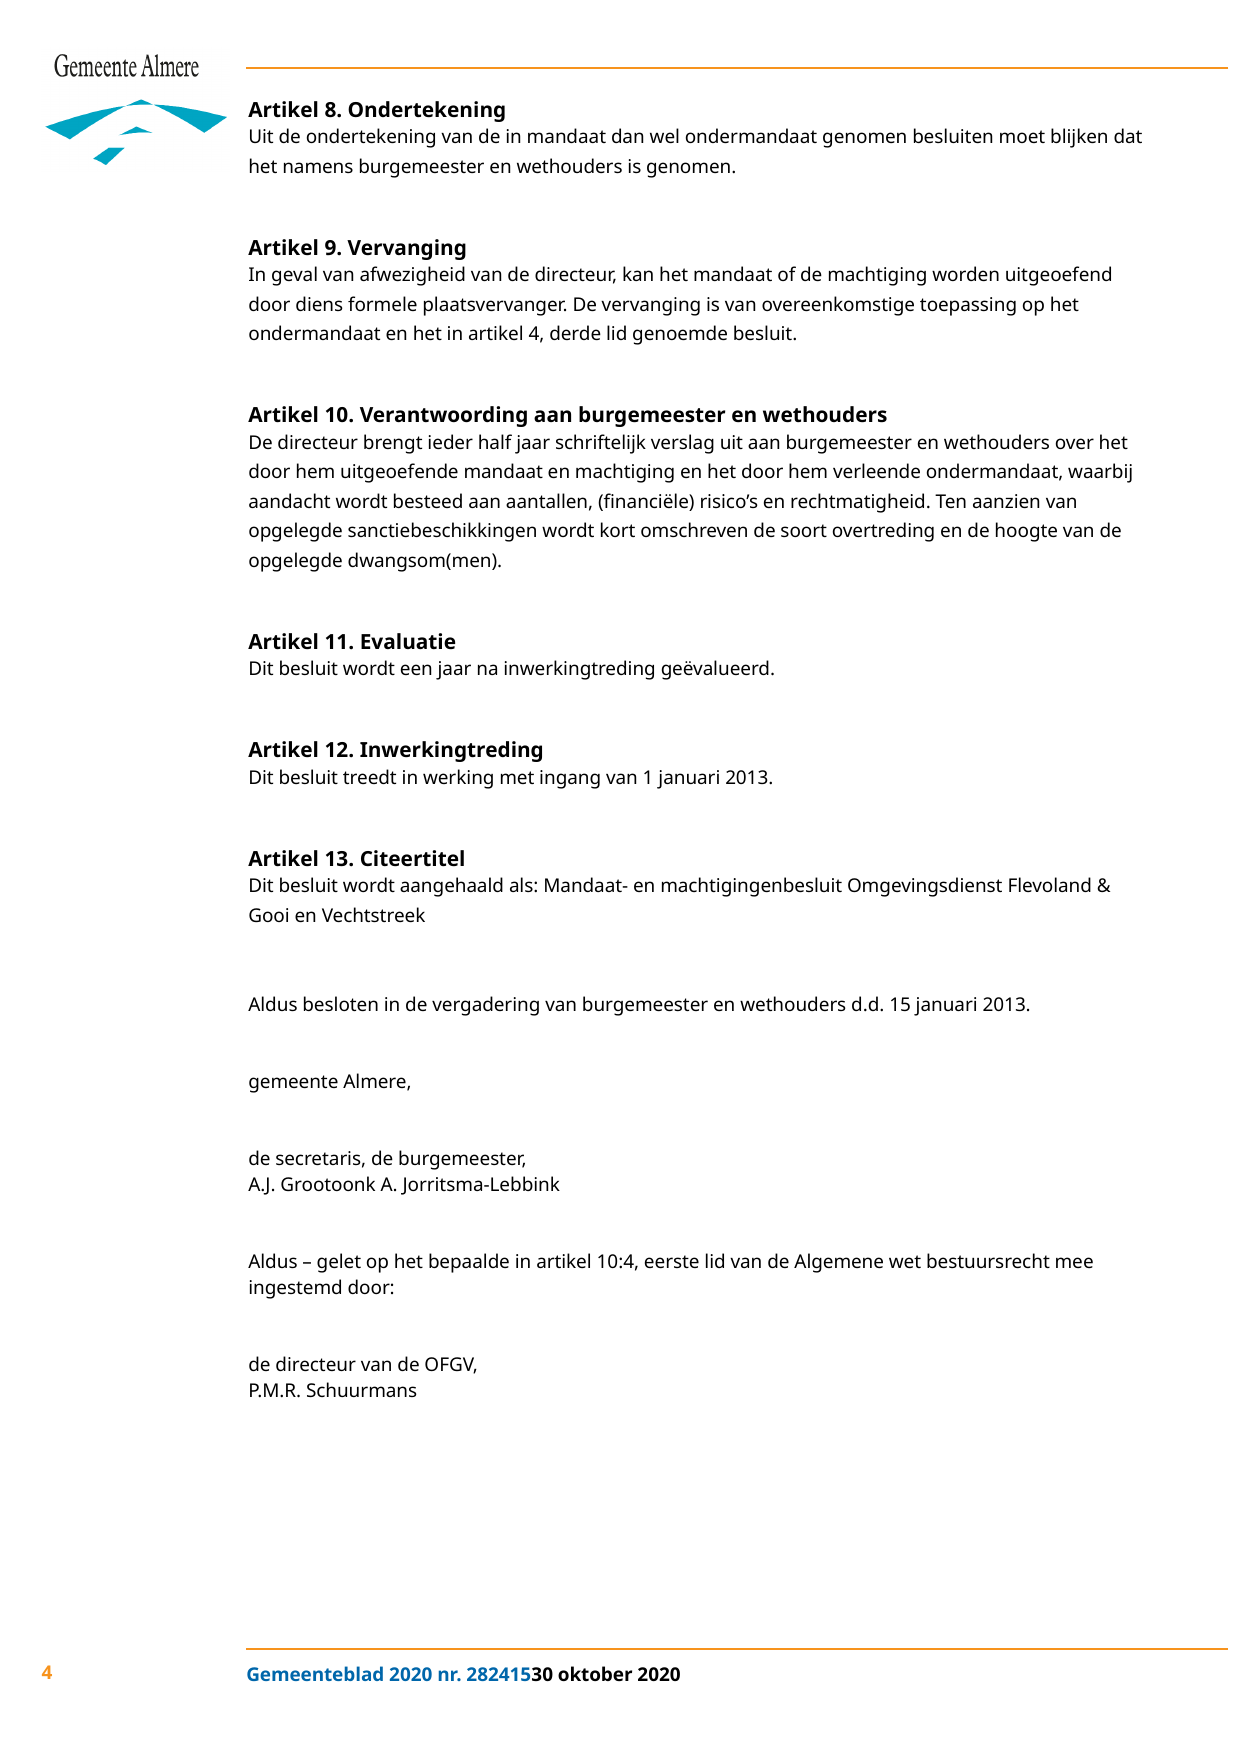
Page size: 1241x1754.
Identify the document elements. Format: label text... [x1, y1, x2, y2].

text Dit besluit wordt aangehaald als: Mandaat- en machtigingenbesluit Omgevingsdienst Flevoland & Gooi en Vechtstreek [248, 872, 1152, 928]
text In geval van afwezigheid van de directeur, kan het mandaat of de machtiging worden uitgeoefend door diens formele plaatsvervanger. De vervanging is van overeenkomstige toepassing op het ondermandaat en het in artikel 4, derde lid genoemde besluit. [248, 261, 1152, 346]
text Aldus – gelet op het bepaalde in artikel 10:4, eerste lid van de Algemene wet bestuursrecht mee ingestemd door: [248, 1248, 1152, 1299]
text Artikel 12. Inwerkingtreding [248, 736, 1152, 764]
text P.M.R. Schuurmans [248, 1377, 1152, 1402]
text Dit besluit wordt een jaar na inwerkingtreding geëvalueerd. [248, 656, 1152, 681]
text gemeente Almere, [248, 1068, 1152, 1094]
text de secretaris, de burgemeester, [248, 1145, 1152, 1171]
text de directeur van de OFGV, [248, 1351, 1152, 1377]
text Artikel 9. Vervanging [248, 233, 1152, 261]
text Uit de ondertekening van de in mandaat dan wel ondermandaat genomen besluiten moet blijken dat het namens burgemeester en wethouders is genomen. [248, 123, 1152, 178]
text Dit besluit treedt in werking met ingang van 1 januari 2013. [248, 764, 1152, 790]
text Artikel 13. Citeertitel [248, 844, 1152, 872]
text Artikel 11. Evaluatie [248, 627, 1152, 656]
text Aldus besloten in de vergadering van burgemeester en wethouders d.d. 15 januari 2013. [248, 991, 1152, 1017]
text De directeur brengt ieder half jaar schriftelijk verslag uit aan burgemeester en wethouders over het door hem uitgeoefende mandaat en machtiging en het door hem verleende ondermandaat, waarbij aandacht wordt besteed aan aantallen, (financiële) risico’s en rechtmatigheid. Ten aanzien van opgelegde sanctiebeschikkingen wordt kort omschreven de soort overtreding en de hoogte van de opgelegde dwangsom(men). [248, 429, 1152, 573]
picture [41, 47, 231, 172]
text A.J. Grootoonk A. Jorritsma-Lebbink [248, 1171, 1152, 1197]
text Artikel 10. Verantwoording aan burgemeester en wethouders [248, 400, 1152, 429]
text Artikel 8. Ondertekening [248, 95, 1152, 123]
